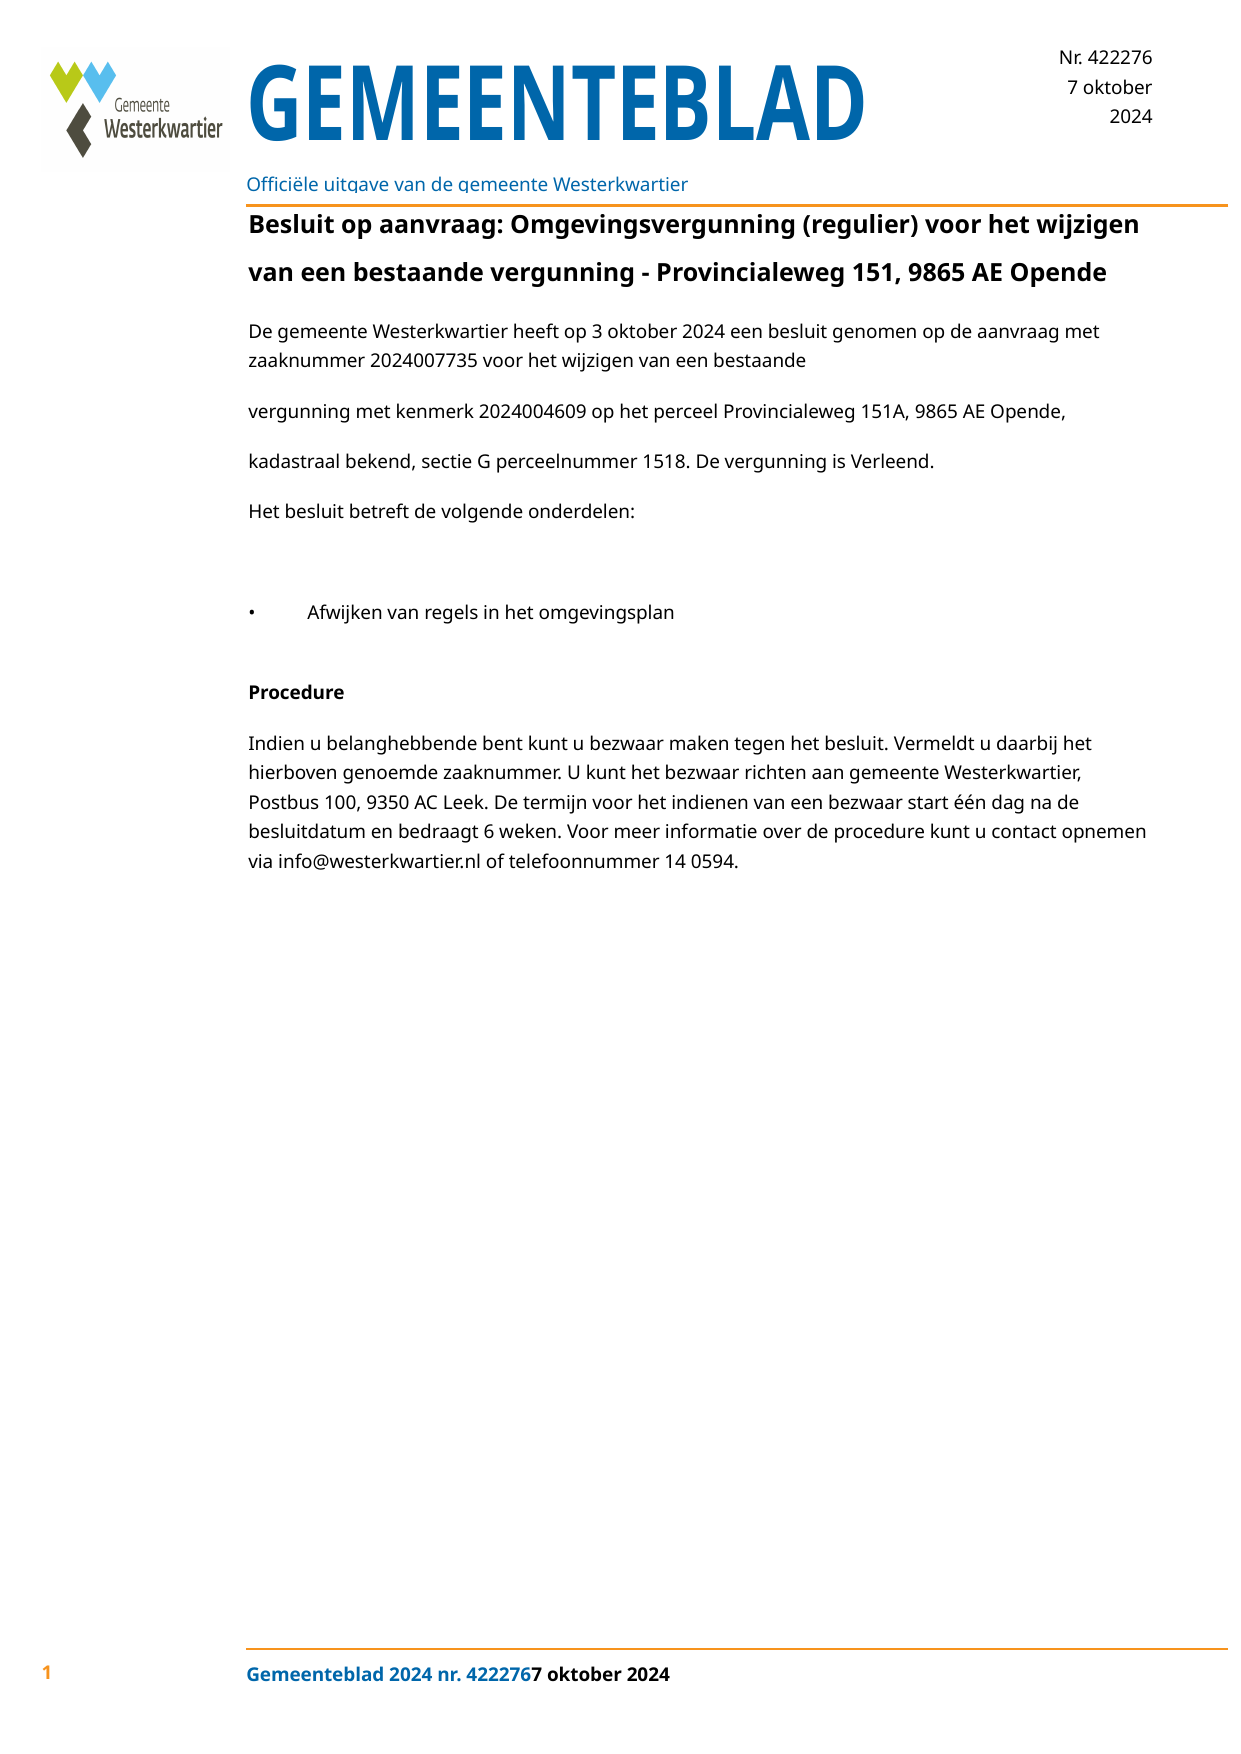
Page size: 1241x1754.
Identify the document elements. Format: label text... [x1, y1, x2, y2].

text vergunning met kenmerk 2024004609 op het perceel Provincialeweg 151A, 9865 AE Opende, [248, 398, 1152, 424]
text De gemeente Westerkwartier heeft op 3 oktober 2024 een besluit genomen op de aanvraag met zaaknummer 2024007735 voor het wijzigen van een bestaande [248, 318, 1152, 373]
text kadastraal bekend, sectie G perceelnummer 1518. De vergunning is Verleend. [248, 448, 1152, 474]
text Besluit op aanvraag: Omgevingsvergunning (regulier) voor het wijzigen van een bestaande vergunning - Provincialeweg 151, 9865 AE Opende [248, 207, 1152, 288]
picture [41, 47, 231, 172]
list Afwijken van regels in het omgevingsplan [248, 599, 1152, 625]
text Procedure [248, 679, 1152, 705]
text Indien u belanghebbende bent kunt u bezwaar maken tegen het besluit. Vermeldt u daarbij het hierboven genoemde zaaknummer. U kunt het bezwaar richten aan gemeente Westerkwartier, Postbus 100, 9350 AC Leek. De termijn voor het indienen van een bezwaar start één dag na de besluitdatum en bedraagt 6 weken. Voor meer informatie over de procedure kunt u contact opnemen via info@westerkwartier.nl of telefoonnummer 14 0594. [248, 730, 1152, 874]
text Het besluit betreft de volgende onderdelen: [248, 499, 1152, 524]
